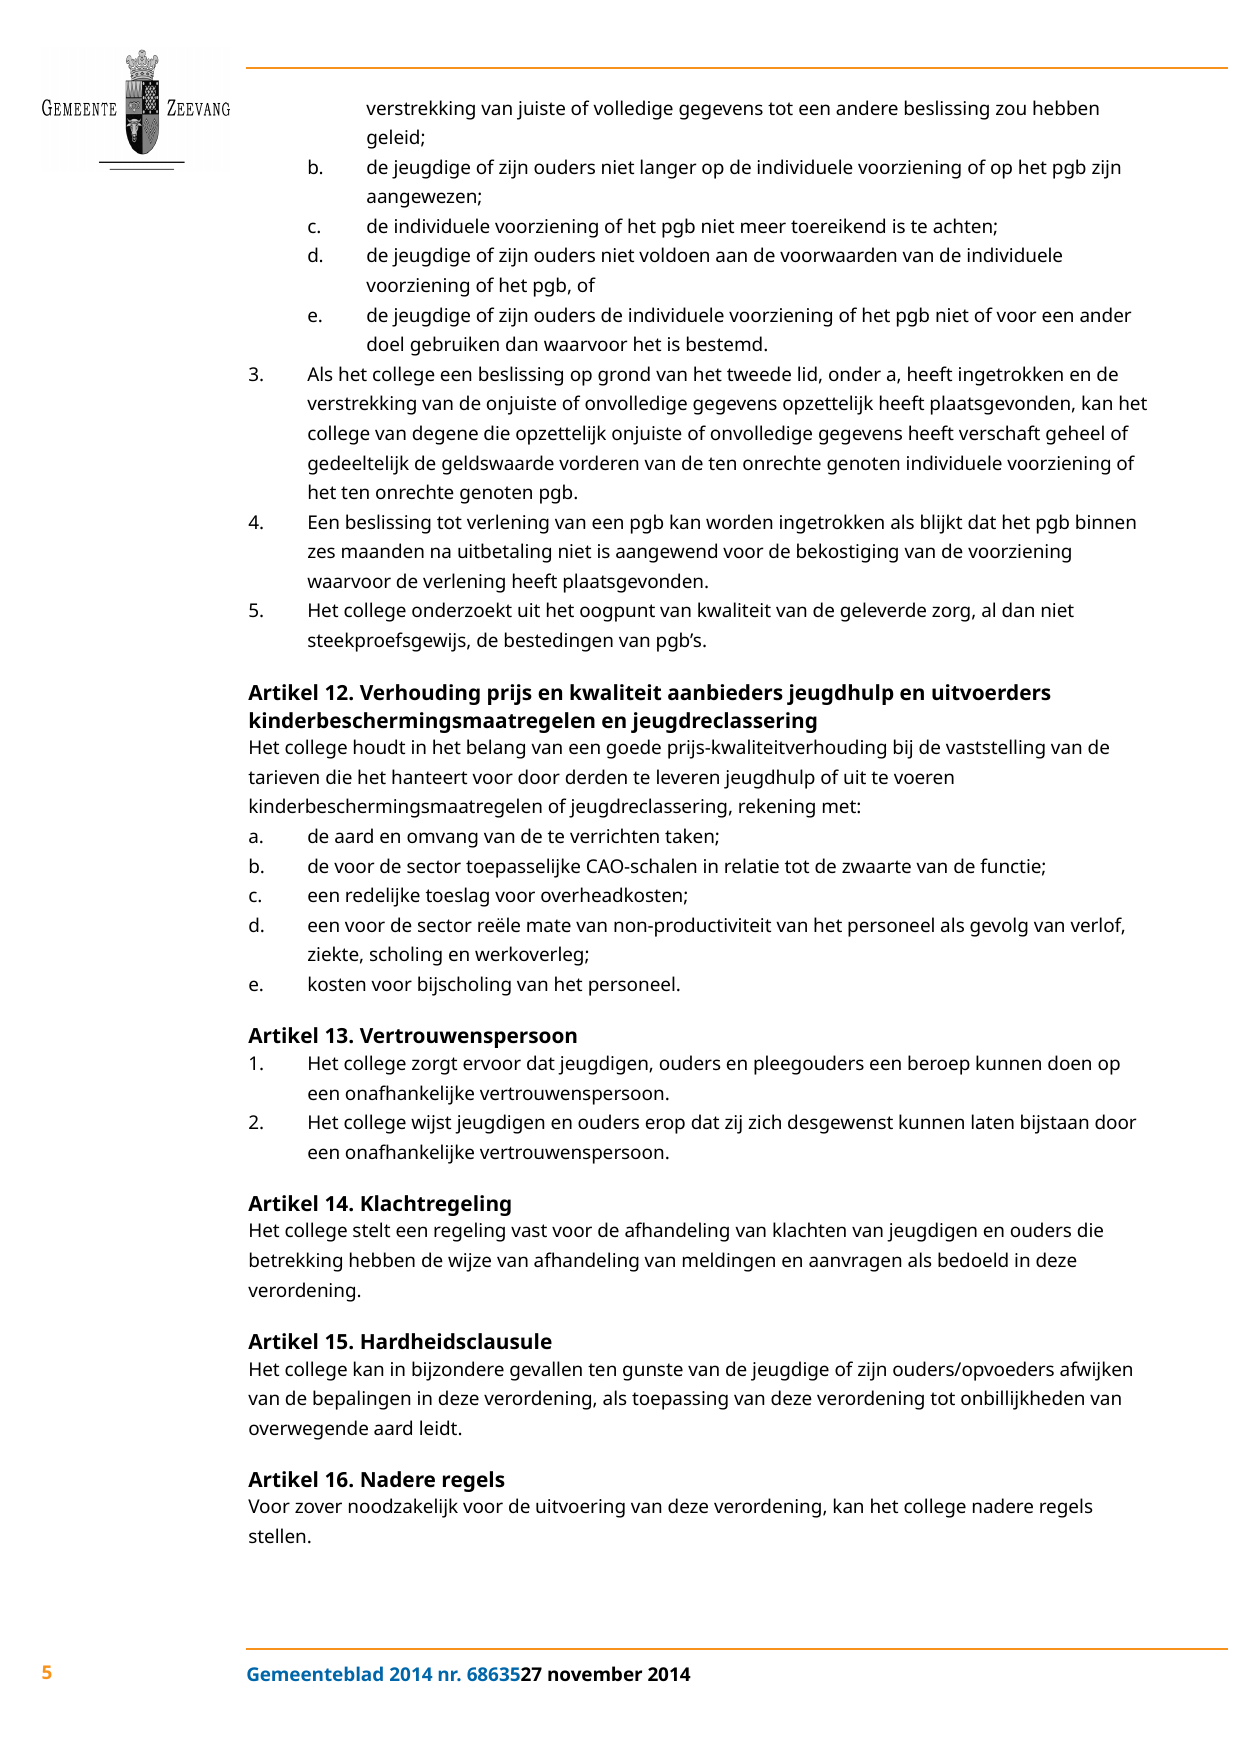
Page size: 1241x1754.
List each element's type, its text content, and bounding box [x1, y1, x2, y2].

list een voor de sector reële mate van non-productiviteit van het personeel als gevolg van verlof, ziekte, scholing en werkoverleg; [248, 912, 1152, 967]
text Artikel 13. Vertrouwenspersoon [248, 1022, 1152, 1050]
text Artikel 15. Hardheidsclausule [248, 1327, 1152, 1356]
picture [41, 47, 231, 172]
text Artikel 12. Verhouding prijs en kwaliteit aanbieders jeugdhulp en uitvoerders kinderbeschermingsmaatregelen en jeugdreclassering [248, 678, 1152, 734]
list de individuele voorziening of het pgb niet meer toereikend is te achten; [307, 213, 1152, 239]
list de jeugdige of zijn ouders niet langer op de individuele voorziening of op het pgb zijn aangewezen; [307, 154, 1152, 209]
text Het college kan in bijzondere gevallen ten gunste van de jeugdige of zijn ouders/opvoeders afwijken van de bepalingen in deze verordening, als toepassing van deze verordening tot onbillijkheden van overwegende aard leidt. [248, 1356, 1152, 1441]
list een redelijke toeslag voor overheadkosten; [248, 882, 1152, 908]
list de aard en omvang van de te verrichten taken; [248, 823, 1152, 849]
text Artikel 14. Klachtregeling [248, 1189, 1152, 1218]
list kosten voor bijscholing van het personeel. [248, 971, 1152, 997]
list Het college onderzoekt uit het oogpunt van kwaliteit van de geleverde zorg, al dan niet steekproefsgewijs, de bestedingen van pgb’s. [248, 598, 1152, 653]
list verstrekking van juiste of volledige gegevens tot een andere beslissing zou hebben geleid; [307, 95, 1152, 150]
list Het college zorgt ervoor dat jeugdigen, ouders en pleegouders een beroep kunnen doen op een onafhankelijke vertrouwenspersoon. [248, 1050, 1152, 1105]
text Het college stelt een regeling vast voor de afhandeling van klachten van jeugdigen en ouders die betrekking hebben de wijze van afhandeling van meldingen en aanvragen als bedoeld in deze verordening. [248, 1218, 1152, 1303]
list de jeugdige of zijn ouders niet voldoen aan de voorwaarden van de individuele voorziening of het pgb, of [307, 243, 1152, 298]
list de voor de sector toepasselijke CAO-schalen in relatie tot de zwaarte van de functie; [248, 853, 1152, 879]
list Een beslissing tot verlening van een pgb kan worden ingetrokken als blijkt dat het pgb binnen zes maanden na uitbetaling niet is aangewend voor de bekostiging van de voorziening waarvoor de verlening heeft plaatsgevonden. [248, 509, 1152, 594]
list Als het college een beslissing op grond van het tweede lid, onder a, heeft ingetrokken en de verstrekking van de onjuiste of onvolledige gegevens opzettelijk heeft plaatsgevonden, kan het college van degene die opzettelijk onjuiste of onvolledige gegevens heeft verschaft geheel of gedeeltelijk de geldswaarde vorderen van de ten onrechte genoten individuele voorziening of het ten onrechte genoten pgb. [248, 361, 1152, 505]
list Het college wijst jeugdigen en ouders erop dat zij zich desgewenst kunnen laten bijstaan door een onafhankelijke vertrouwenspersoon. [248, 1109, 1152, 1164]
text Het college houdt in het belang van een goede prijs-kwaliteitverhouding bij de vaststelling van de tarieven die het hanteert voor door derden te leveren jeugdhulp of uit te voeren kinderbeschermingsmaatregelen of jeugdreclassering, rekening met: [248, 734, 1152, 819]
text Voor zover noodzakelijk voor de uitvoering van deze verordening, kan het college nadere regels stellen. [248, 1494, 1152, 1549]
text Artikel 16. Nadere regels [248, 1465, 1152, 1494]
list de jeugdige of zijn ouders de individuele voorziening of het pgb niet of voor een ander doel gebruiken dan waarvoor het is bestemd. [307, 302, 1152, 357]
